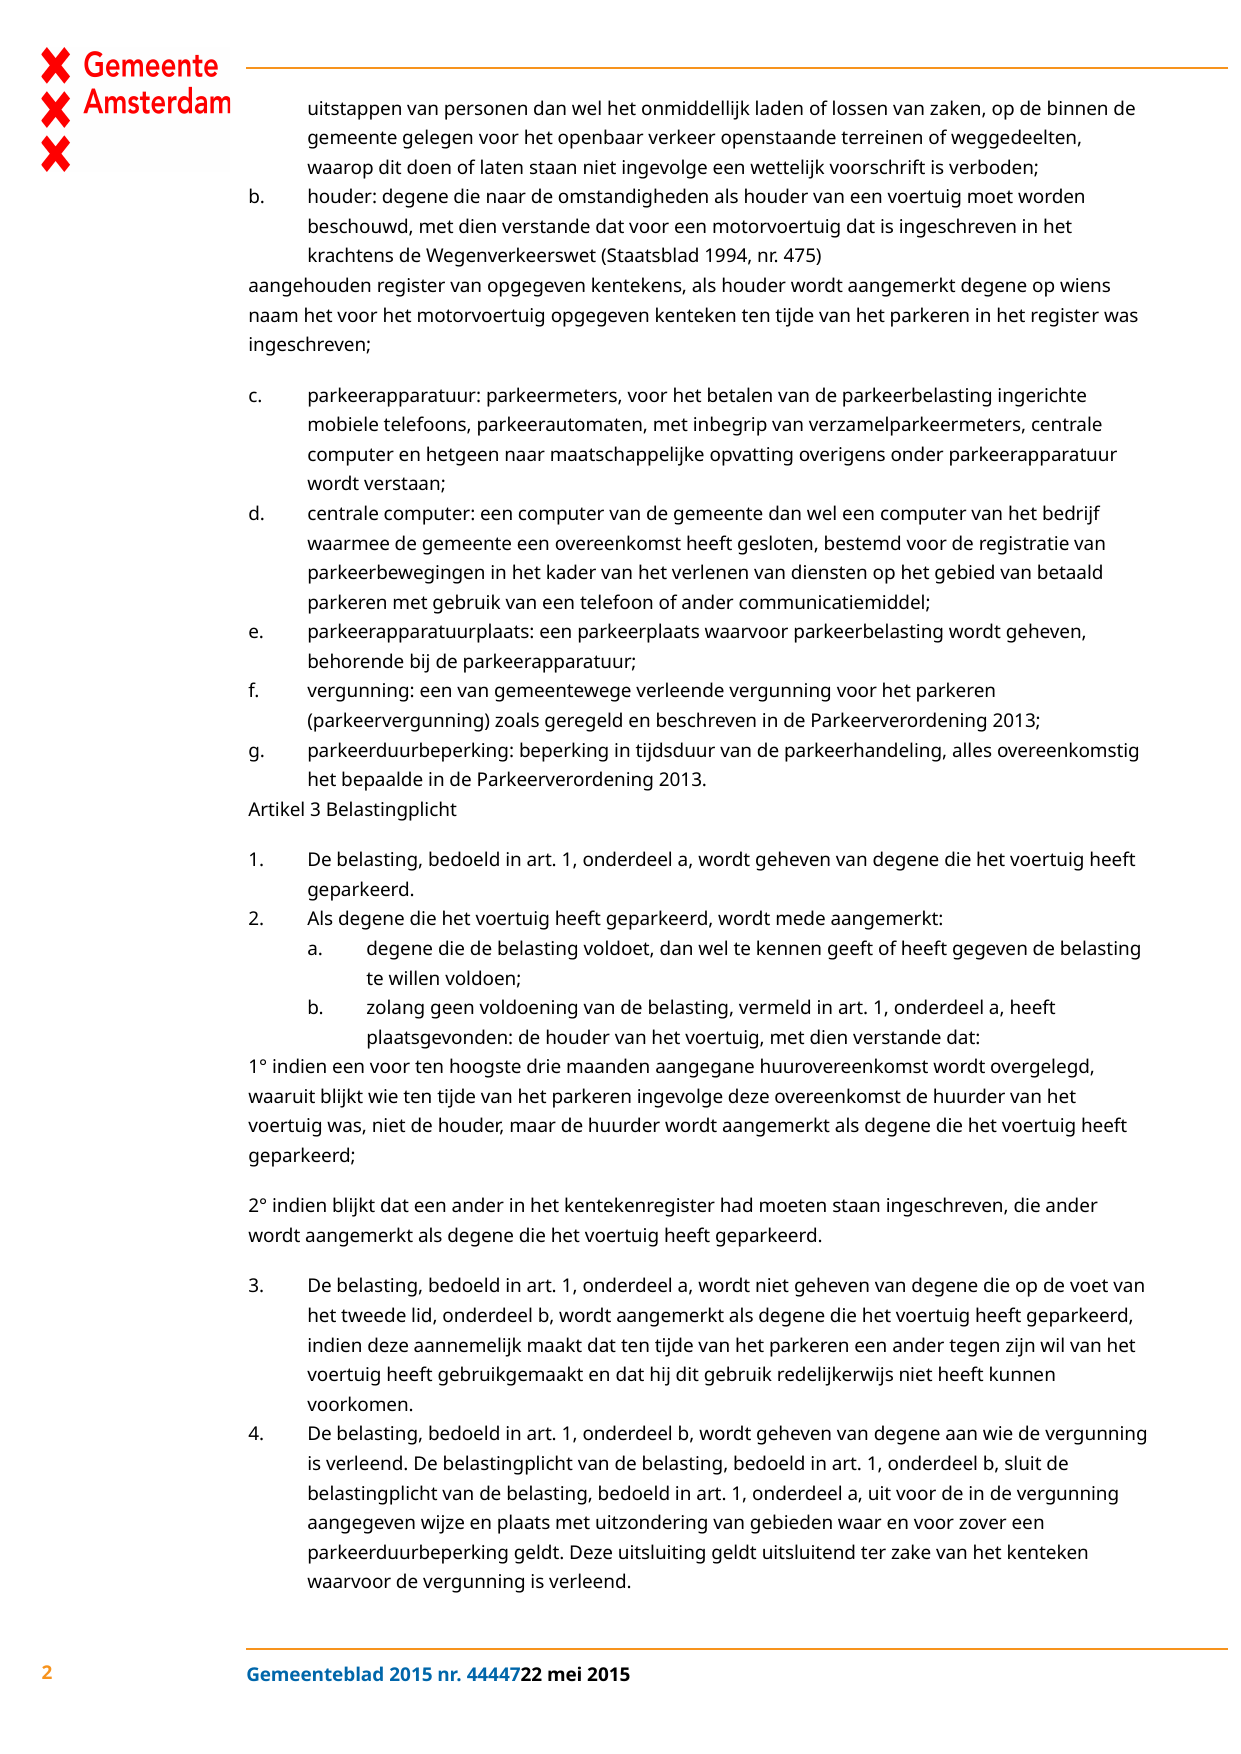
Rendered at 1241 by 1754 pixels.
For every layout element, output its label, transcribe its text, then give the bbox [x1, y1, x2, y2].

list parkeerduurbeperking: beperking in tijdsduur van de parkeerhandeling, alles overeenkomstig het bepaalde in de Parkeerverordening 2013. [248, 737, 1152, 792]
text 1° indien een voor ten hoogste drie maanden aangegane huurovereenkomst wordt overgelegd, waaruit blijkt wie ten tijde van het parkeren ingevolge deze overeenkomst de huurder van het voertuig was, niet de houder, maar de huurder wordt aangemerkt als degene die het voertuig heeft geparkeerd; [248, 1053, 1152, 1168]
list uitstappen van personen dan wel het onmiddellijk laden of lossen van zaken, op de binnen de gemeente gelegen voor het openbaar verkeer openstaande terreinen of weggedeelten, waarop dit doen of laten staan niet ingevolge een wettelijk voorschrift is verboden; [248, 95, 1152, 180]
list De belasting, bedoeld in art. 1, onderdeel a, wordt niet geheven van degene die op de voet van het tweede lid, onderdeel b, wordt aangemerkt als degene die het voertuig heeft geparkeerd, indien deze aannemelijk maakt dat ten tijde van het parkeren een ander tegen zijn wil van het voertuig heeft gebruikgemaakt en dat hij dit gebruik redelijkerwijs niet heeft kunnen voorkomen. [248, 1273, 1152, 1417]
list De belasting, bedoeld in art. 1, onderdeel b, wordt geheven van degene aan wie de vergunning is verleend. De belastingplicht van de belasting, bedoeld in art. 1, onderdeel b, sluit de belastingplicht van de belasting, bedoeld in art. 1, onderdeel a, uit voor de in de vergunning aangegeven wijze en plaats met uitzondering van gebieden waar en voor zover een parkeerduurbeperking geldt. Deze uitsluiting geldt uitsluitend ter zake van het kenteken waarvoor de vergunning is verleend. [248, 1421, 1152, 1594]
list Als degene die het voertuig heeft geparkeerd, wordt mede aangemerkt: [248, 906, 1152, 931]
list De belasting, bedoeld in art. 1, onderdeel a, wordt geheven van degene die het voertuig heeft geparkeerd. [248, 846, 1152, 902]
text 2° indien blijkt dat een ander in het kentekenregister had moeten staan ingeschreven, die ander wordt aangemerkt als degene die het voertuig heeft geparkeerd. [248, 1193, 1152, 1248]
list vergunning: een van gemeentewege verleende vergunning voor het parkeren (parkeervergunning) zoals geregeld en beschreven in de Parkeerverordening 2013; [248, 678, 1152, 733]
list parkeerapparatuur: parkeermeters, voor het betalen van de parkeerbelasting ingerichte mobiele telefoons, parkeerautomaten, met inbegrip van verzamelparkeermeters, centrale computer en hetgeen naar maatschappelijke opvatting overigens onder parkeerapparatuur wordt verstaan; [248, 382, 1152, 496]
text aangehouden register van opgegeven kentekens, als houder wordt aangemerkt degene op wiens naam het voor het motorvoertuig opgegeven kenteken ten tijde van het parkeren in het register was ingeschreven; [248, 272, 1152, 357]
list houder: degene die naar de omstandigheden als houder van een voertuig moet worden beschouwd, met dien verstande dat voor een motorvoertuig dat is ingeschreven in het krachtens de Wegenverkeerswet (Staatsblad 1994, nr. 475) [248, 183, 1152, 268]
list centrale computer: een computer van de gemeente dan wel een computer van het bedrijf waarmee de gemeente een overeenkomst heeft gesloten, bestemd voor de registratie van parkeerbewegingen in het kader van het verlenen van diensten op het gebied van betaald parkeren met gebruik van een telefoon of ander communicatiemiddel; [248, 500, 1152, 615]
text Artikel 3 Belastingplicht [248, 796, 1152, 822]
list parkeerapparatuurplaats: een parkeerplaats waarvoor parkeerbelasting wordt geheven, behorende bij de parkeerapparatuur; [248, 618, 1152, 674]
list zolang geen voldoening van de belasting, vermeld in art. 1, onderdeel a, heeft plaatsgevonden: de houder van het voertuig, met dien verstande dat: [307, 994, 1152, 1050]
list degene die de belasting voldoet, dan wel te kennen geeft of heeft gegeven de belasting te willen voldoen; [307, 935, 1152, 991]
picture [41, 47, 231, 172]
